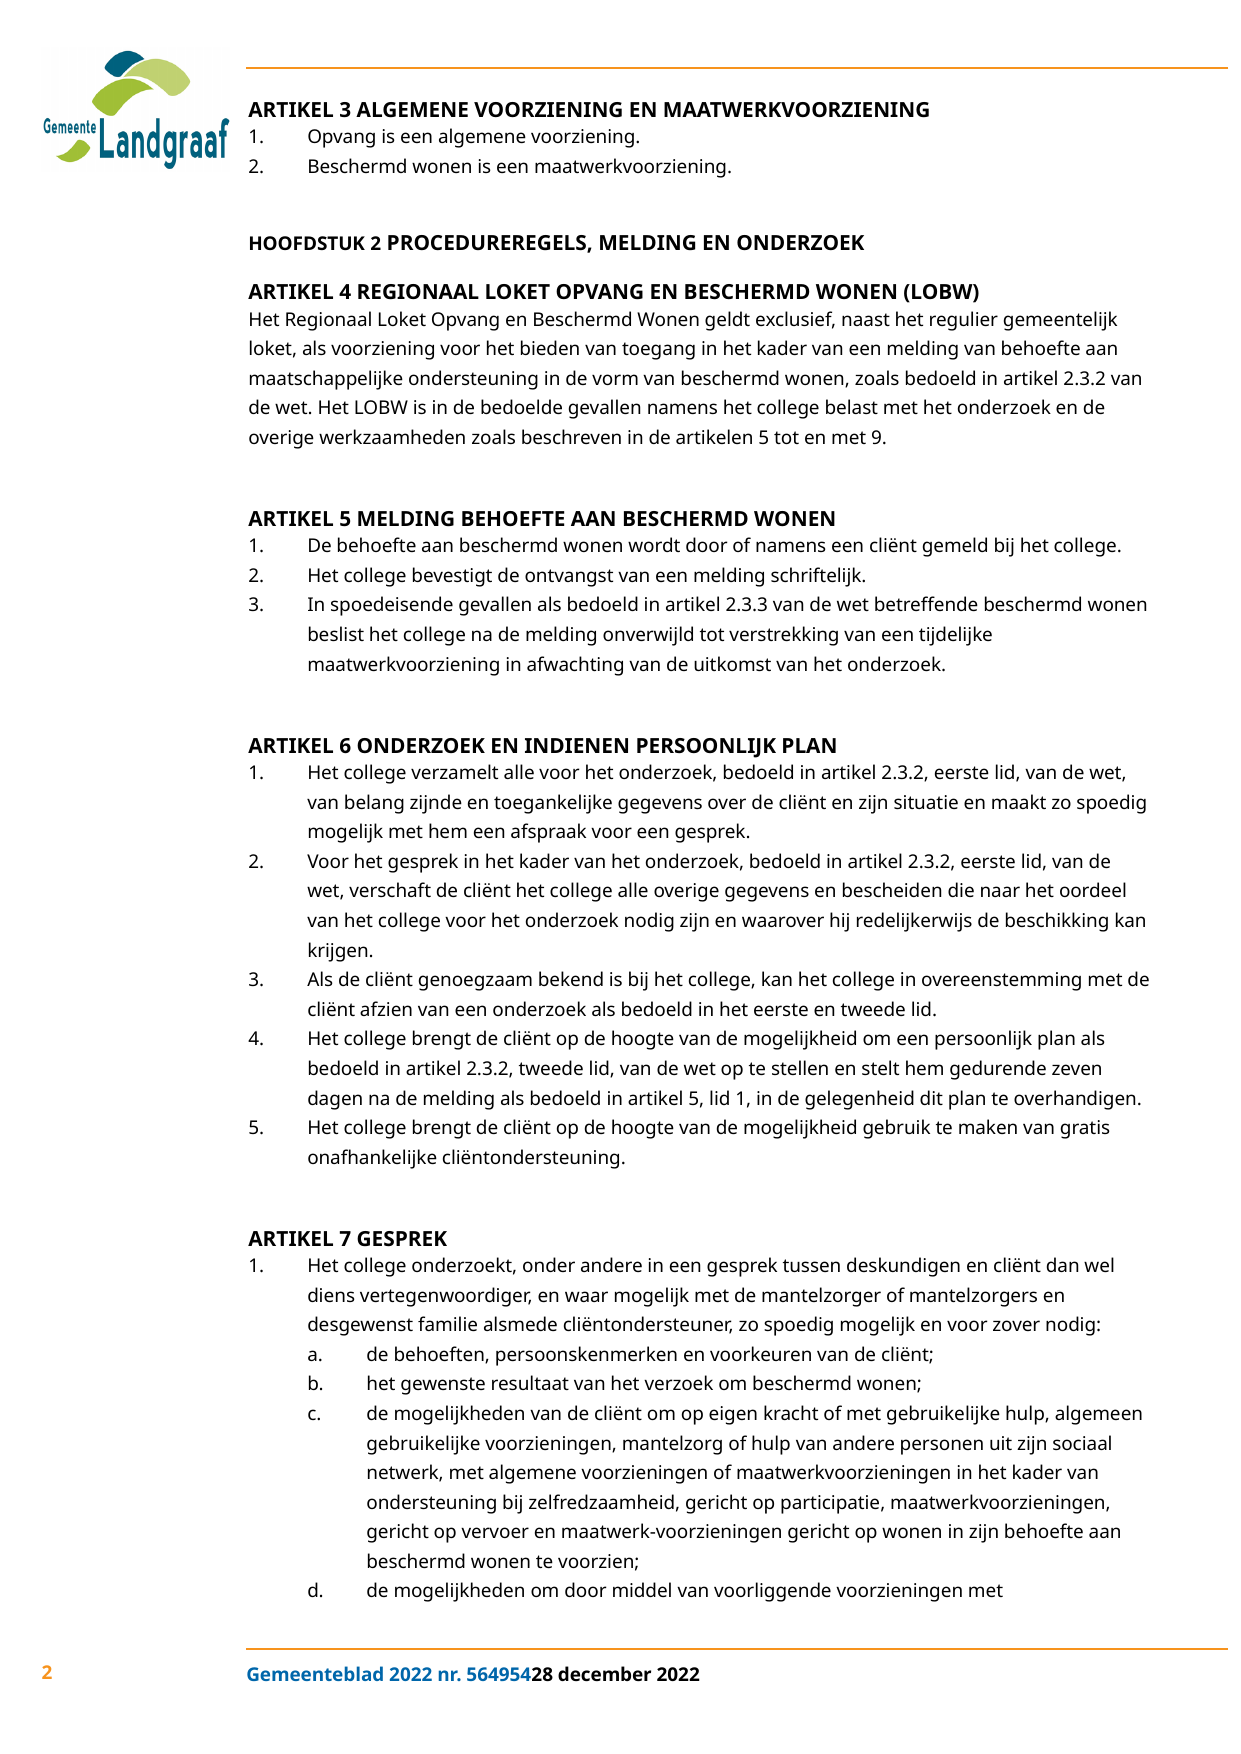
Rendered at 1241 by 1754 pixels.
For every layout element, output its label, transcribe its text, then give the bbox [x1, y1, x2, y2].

text ARTIKEL 7 GESPREK [248, 1224, 1152, 1252]
list Het college brengt de cliënt op de hoogte van de mogelijkheid gebruik te maken van gratis onafhankelijke cliëntondersteuning. [248, 1114, 1152, 1169]
text HOOFDSTUK 2 PROCEDUREREGELS, MELDING EN ONDERZOEK [248, 228, 1152, 256]
list Het college verzamelt alle voor het onderzoek, bedoeld in artikel 2.3.2, eerste lid, van de wet, van belang zijnde en toegankelijke gegevens over de cliënt en zijn situatie en maakt zo spoedig mogelijk met hem een afspraak voor een gesprek. [248, 759, 1152, 844]
list de mogelijkheden van de cliënt om op eigen kracht of met gebruikelijke hulp, algemeen gebruikelijke voorzieningen, mantelzorg of hulp van andere personen uit zijn sociaal netwerk, met algemene voorzieningen of maatwerkvoorzieningen in het kader van ondersteuning bij zelfredzaamheid, gericht op participatie, maatwerkvoorzieningen, gericht op vervoer en maatwerk-voorzieningen gericht op wonen in zijn behoefte aan beschermd wonen te voorzien; [307, 1400, 1152, 1574]
picture [41, 47, 231, 172]
list Het college onderzoekt, onder andere in een gesprek tussen deskundigen en cliënt dan wel diens vertegenwoordiger, en waar mogelijk met de mantelzorger of mantelzorgers en desgewenst familie alsmede cliëntondersteuner, zo spoedig mogelijk en voor zover nodig: [248, 1252, 1152, 1337]
list Beschermd wonen is een maatwerkvoorziening. [248, 153, 1152, 178]
list Het college bevestigt de ontvangst van een melding schriftelijk. [248, 562, 1152, 588]
text ARTIKEL 3 ALGEMENE VOORZIENING EN MAATWERKVOORZIENING [248, 95, 1152, 123]
text Het Regionaal Loket Opvang en Beschermd Wonen geldt exclusief, naast het regulier gemeentelijk loket, als voorziening voor het bieden van toegang in het kader van een melding van behoefte aan maatschappelijke ondersteuning in de vorm van beschermd wonen, zoals bedoeld in artikel 2.3.2 van de wet. Het LOBW is in de bedoelde gevallen namens het college belast met het onderzoek en de overige werkzaamheden zoals beschreven in de artikelen 5 tot en met 9. [248, 306, 1152, 450]
text ARTIKEL 6 ONDERZOEK EN INDIENEN PERSOONLIJK PLAN [248, 731, 1152, 759]
list Als de cliënt genoegzaam bekend is bij het college, kan het college in overeenstemming met de cliënt afzien van een onderzoek als bedoeld in het eerste en tweede lid. [248, 966, 1152, 1022]
list In spoedeisende gevallen als bedoeld in artikel 2.3.3 van de wet betreffende beschermd wonen beslist het college na de melding onverwijld tot verstrekking van een tijdelijke maatwerkvoorziening in afwachting van de uitkomst van het onderzoek. [248, 592, 1152, 677]
text ARTIKEL 4 REGIONAAL LOKET OPVANG EN BESCHERMD WONEN (LOBW) [248, 277, 1152, 306]
list Voor het gesprek in het kader van het onderzoek, bedoeld in artikel 2.3.2, eerste lid, van de wet, verschaft de cliënt het college alle overige gegevens en bescheiden die naar het oordeel van het college voor het onderzoek nodig zijn en waarover hij redelijkerwijs de beschikking kan krijgen. [248, 848, 1152, 962]
list de mogelijkheden om door middel van voorliggende voorzieningen met [307, 1578, 1152, 1603]
list De behoefte aan beschermd wonen wordt door of namens een cliënt gemeld bij het college. [248, 532, 1152, 558]
list de behoeften, persoonskenmerken en voorkeuren van de cliënt; [307, 1341, 1152, 1367]
text ARTIKEL 5 MELDING BEHOEFTE AAN BESCHERMD WONEN [248, 504, 1152, 532]
list Opvang is een algemene voorziening. [248, 123, 1152, 149]
list Het college brengt de cliënt op de hoogte van de mogelijkheid om een persoonlijk plan als bedoeld in artikel 2.3.2, tweede lid, van de wet op te stellen en stelt hem gedurende zeven dagen na de melding als bedoeld in artikel 5, lid 1, in de gelegenheid dit plan te overhandigen. [248, 1026, 1152, 1110]
list het gewenste resultaat van het verzoek om beschermd wonen; [307, 1371, 1152, 1396]
